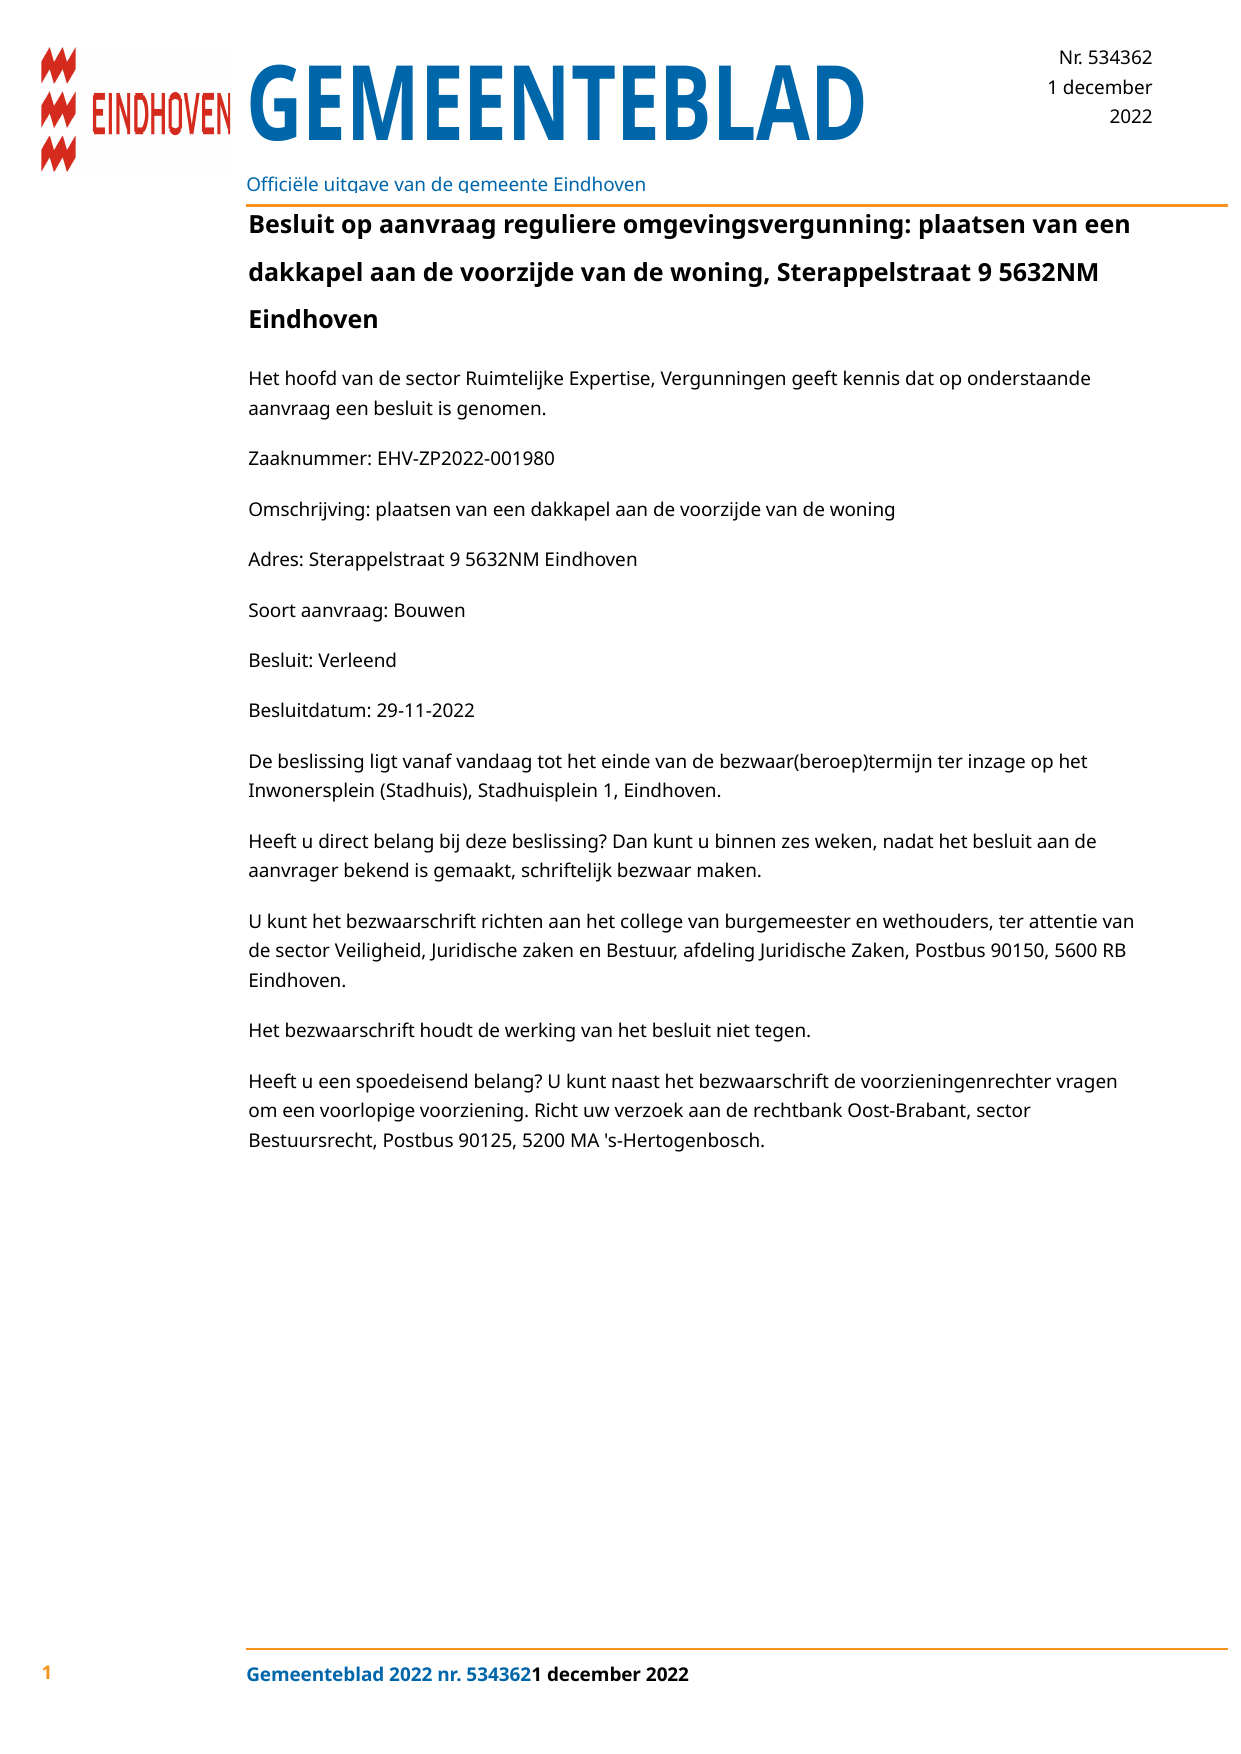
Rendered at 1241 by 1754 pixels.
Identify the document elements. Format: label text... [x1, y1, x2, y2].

text Omschrijving: plaatsen van een dakkapel aan de voorzijde van de woning [248, 496, 1152, 522]
text Heeft u een spoedeisend belang? U kunt naast het bezwaarschrift de voorzieningenrechter vragen om een voorlopige voorziening. Richt uw verzoek aan de rechtbank Oost-Brabant, sector Bestuursrecht, Postbus 90125, 5200 MA 's-Hertogenbosch. [248, 1068, 1152, 1153]
text Besluit: Verleend [248, 647, 1152, 673]
text Heeft u direct belang bij deze beslissing? Dan kunt u binnen zes weken, nadat het besluit aan de aanvrager bekend is gemaakt, schriftelijk bezwaar maken. [248, 828, 1152, 883]
text Het hoofd van de sector Ruimtelijke Expertise, Vergunningen geeft kennis dat op onderstaande aanvraag een besluit is genomen. [248, 366, 1152, 421]
text Adres: Sterappelstraat 9 5632NM Eindhoven [248, 546, 1152, 572]
text U kunt het bezwaarschrift richten aan het college van burgemeester en wethouders, ter attentie van de sector Veiligheid, Juridische zaken en Bestuur, afdeling Juridische Zaken, Postbus 90150, 5600 RB Eindhoven. [248, 908, 1152, 993]
text Soort aanvraag: Bouwen [248, 597, 1152, 622]
text Het bezwaarschrift houdt de werking van het besluit niet tegen. [248, 1018, 1152, 1043]
text Zaaknummer: EHV-ZP2022-001980 [248, 446, 1152, 471]
text Besluitdatum: 29-11-2022 [248, 698, 1152, 723]
picture [41, 47, 231, 172]
text Besluit op aanvraag reguliere omgevingsvergunning: plaatsen van een dakkapel aan de voorzijde van de woning, Sterappelstraat 9 5632NM Eindhoven [248, 207, 1152, 336]
text De beslissing ligt vanaf vandaag tot het einde van de bezwaar(beroep)termijn ter inzage op het Inwonersplein (Stadhuis), Stadhuisplein 1, Eindhoven. [248, 748, 1152, 803]
